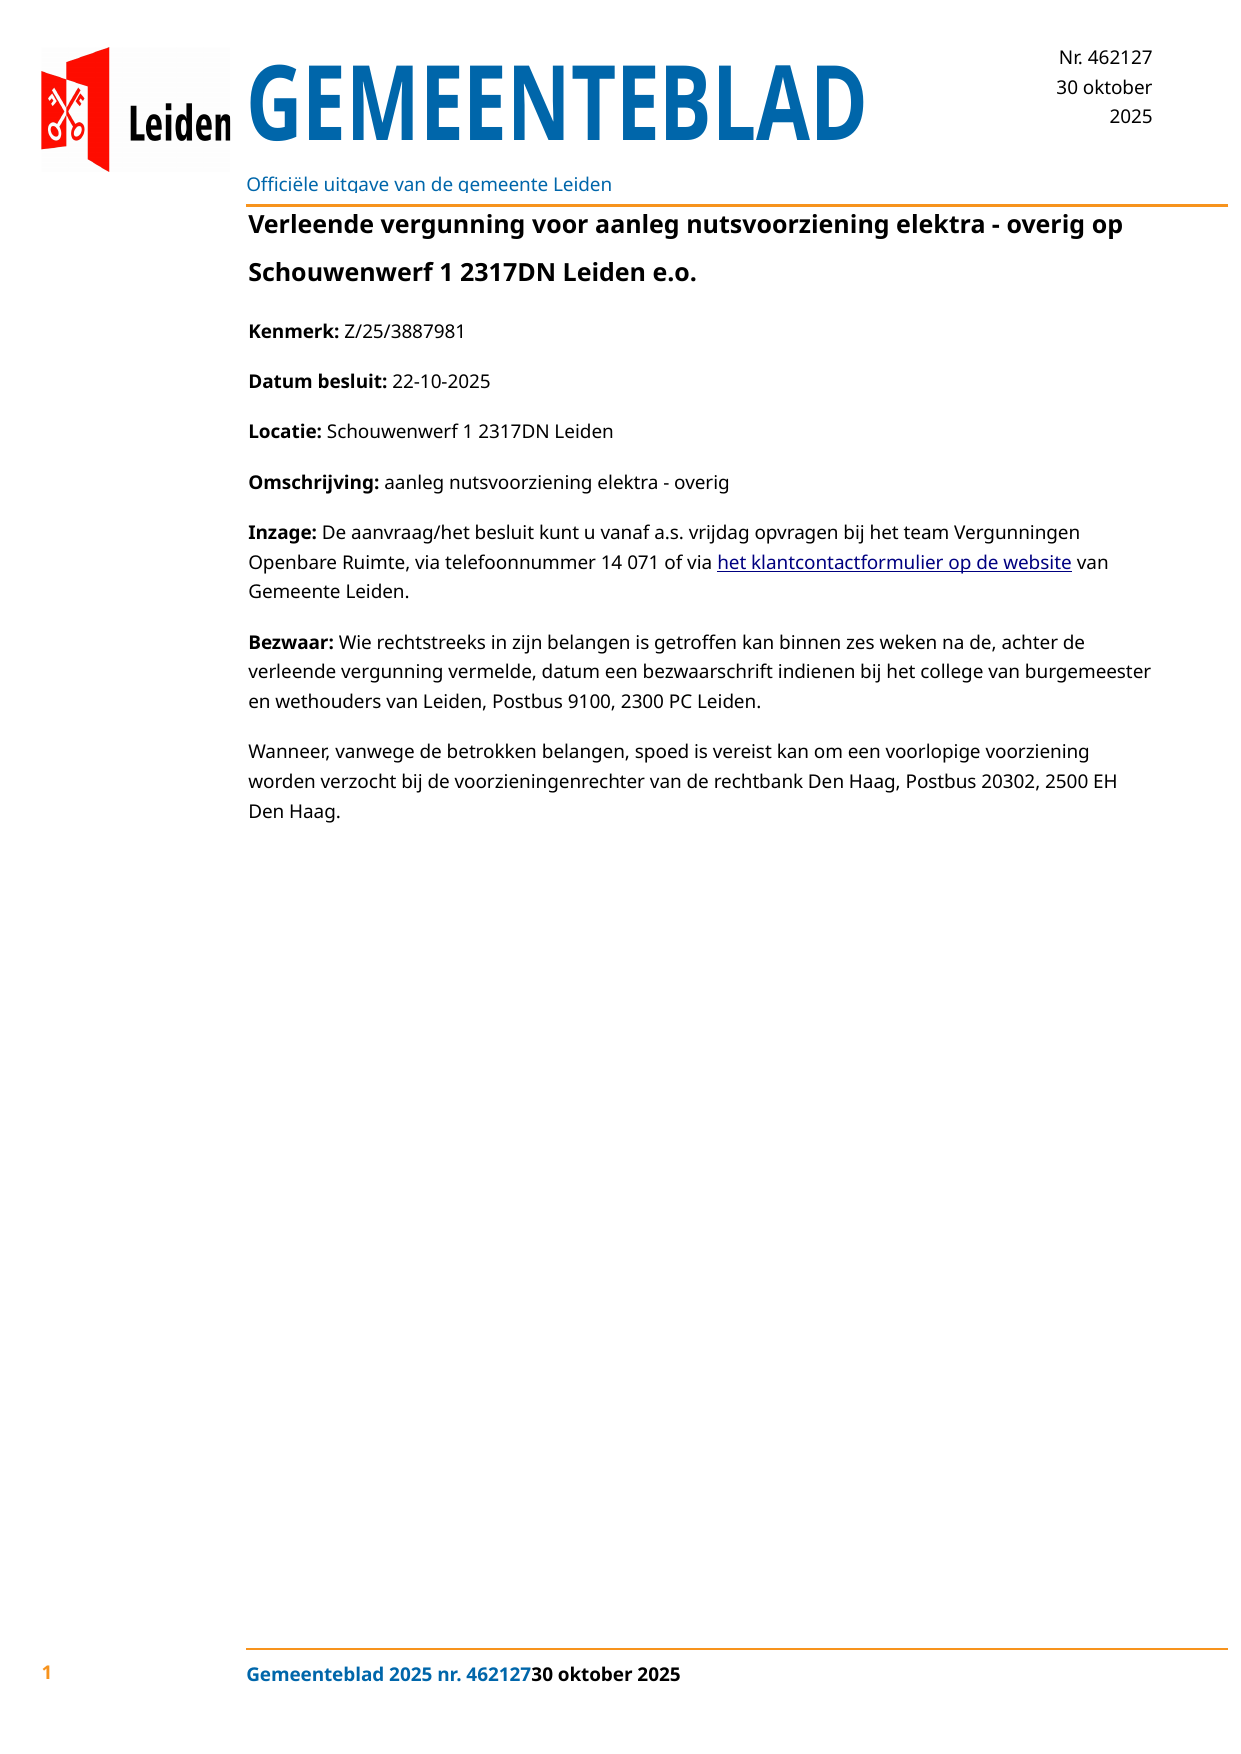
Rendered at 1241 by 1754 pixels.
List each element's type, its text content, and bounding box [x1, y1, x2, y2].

text Inzage: De aanvraag/het besluit kunt u vanaf a.s. vrijdag opvragen bij het team Vergunningen Openbare Ruimte, via telefoonnummer 14 071 of via het klantcontactformulier op de website van Gemeente Leiden. [248, 519, 1152, 604]
text Kenmerk: Z/25/3887981 [248, 318, 1152, 344]
text Bezwaar: Wie rechtstreeks in zijn belangen is getroffen kan binnen zes weken na de, achter de verleende vergunning vermelde, datum een bezwaarschrift indienen bij het college van burgemeester en wethouders van Leiden, Postbus 9100, 2300 PC Leiden. [248, 629, 1152, 714]
text Datum besluit: 22-10-2025 [248, 368, 1152, 394]
text Locatie: Schouwenwerf 1 2317DN Leiden [248, 419, 1152, 444]
picture [41, 47, 231, 172]
text Omschrijving: aanleg nutsvoorziening elektra - overig [248, 469, 1152, 495]
text Wanneer, vanwege de betrokken belangen, spoed is vereist kan om een voorlopige voorziening worden verzocht bij de voorzieningenrechter van de rechtbank Den Haag, Postbus 20302, 2500 EH Den Haag. [248, 739, 1152, 824]
text Verleende vergunning voor aanleg nutsvoorziening elektra - overig op Schouwenwerf 1 2317DN Leiden e.o. [248, 207, 1152, 288]
